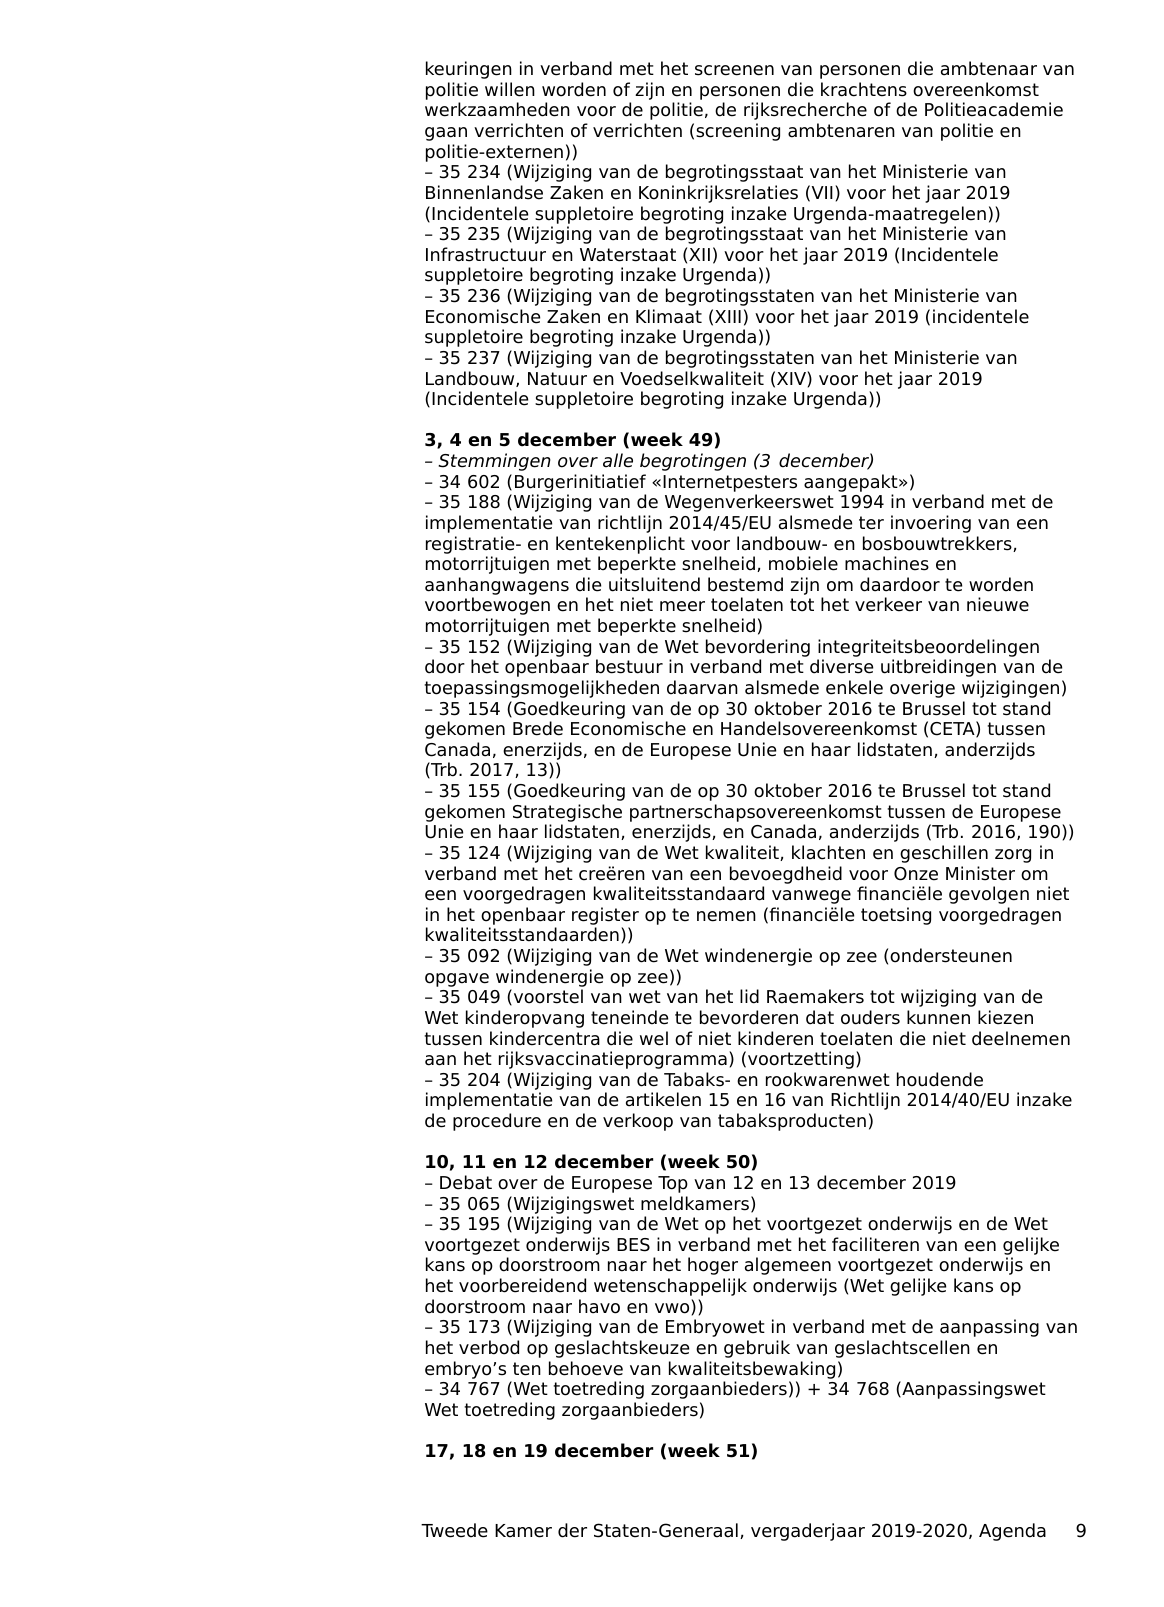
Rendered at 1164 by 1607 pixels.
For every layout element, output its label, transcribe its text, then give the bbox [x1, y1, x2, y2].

table_cell [418, 1132, 1087, 1152]
table_cell [401, 781, 418, 843]
table_cell [401, 430, 418, 451]
table_cell [401, 1441, 418, 1462]
table_cell keuringen in verband met het screenen van personen die ambtenaar van politie willen worden of zijn en personen die krachtens overeenkomst werkzaamheden voor de politie, de rijksrecherche of de Politieacademie gaan verrichten of verrichten (screening ambtenaren van politie en politie-externen)) [418, 59, 1087, 162]
table_cell – 35 065 (Wijzigingswet meldkamers) [418, 1194, 1087, 1214]
table_cell – 35 152 (Wijziging van de Wet bevordering integriteitsbeoordelingen door het openbaar bestuur in verband met diverse uitbreidingen van de toepassingsmogelijkheden daarvan alsmede enkele overige wijzigingen) [418, 637, 1087, 698]
table_cell [77, 348, 401, 410]
table_cell [77, 1194, 401, 1214]
table_cell – 34 602 (Burgerinitiatief «Internetpesters aangepakt») [418, 472, 1087, 492]
table_cell [401, 1379, 418, 1420]
table_cell [401, 1194, 418, 1214]
table_cell [401, 1214, 418, 1317]
table_cell [401, 987, 418, 1070]
table_cell – 35 195 (Wijziging van de Wet op het voortgezet onderwijs en de Wet voortgezet onderwijs BES in verband met het faciliteren van een gelijke kans op doorstroom naar het hoger algemeen voortgezet onderwijs en het voorbereidend wetenschappelijk onderwijs (Wet gelijke kans op doorstroom naar havo en vwo)) [418, 1214, 1087, 1317]
table_cell [77, 637, 401, 698]
table_cell [401, 1132, 418, 1152]
table_cell – 34 767 (Wet toetreding zorgaanbieders)) + 34 768 (Aanpassingswet Wet toetreding zorgaanbieders) [418, 1379, 1087, 1420]
table_cell – 35 154 (Goedkeuring van de op 30 oktober 2016 te Brussel tot stand gekomen Brede Economische en Handelsovereenkomst (CETA) tussen Canada, enerzijds, en de Europese Unie en haar lidstaten, anderzijds (Trb. 2017, 13)) [418, 699, 1087, 781]
table_cell [77, 699, 401, 781]
table_cell – 35 124 (Wijziging van de Wet kwaliteit, klachten en geschillen zorg in verband met het creëren van een bevoegdheid voor Onze Minister om een voorgedragen kwaliteitsstandaard vanwege financiële gevolgen niet in het openbaar register op te nemen (financiële toetsing voorgedragen kwaliteitsstandaarden)) [418, 843, 1087, 946]
table_cell [77, 162, 401, 224]
table_cell [77, 1317, 401, 1379]
table_cell – 35 049 (voorstel van wet van het lid Raemakers tot wijziging van de Wet kinderopvang teneinde te bevorderen dat ouders kunnen kiezen tussen kindercentra die wel of niet kinderen toelaten die niet deelnemen aan het rijksvaccinatieprogramma) (voortzetting) [418, 987, 1087, 1070]
table_cell [401, 492, 418, 637]
table_cell [77, 1132, 401, 1152]
table_cell 3, 4 en 5 december (week 49) [418, 430, 1087, 451]
table_cell [77, 451, 401, 472]
table_cell [401, 699, 418, 781]
table_cell – 35 235 (Wijziging van de begrotingsstaat van het Ministerie van Infrastructuur en Waterstaat (XII) voor het jaar 2019 (Incidentele suppletoire begroting inzake Urgenda)) [418, 224, 1087, 286]
table_cell [401, 286, 418, 348]
table_cell [77, 946, 401, 987]
table_cell – Stemmingen over alle begrotingen (3 december) [418, 451, 1087, 472]
table_cell [401, 1070, 418, 1132]
table_cell [401, 1173, 418, 1193]
table_cell [77, 59, 401, 162]
table_cell [77, 1152, 401, 1173]
table_cell [77, 224, 401, 286]
table_cell [77, 1173, 401, 1193]
table_cell [77, 1379, 401, 1420]
table_cell – 35 237 (Wijziging van de begrotingsstaten van het Ministerie van Landbouw, Natuur en Voedselkwaliteit (XIV) voor het jaar 2019 (Incidentele suppletoire begroting inzake Urgenda)) [418, 348, 1087, 410]
table_cell [77, 410, 401, 430]
table_cell – 35 092 (Wijziging van de Wet windenergie op zee (ondersteunen opgave windenergie op zee)) [418, 946, 1087, 987]
table_cell [401, 224, 418, 286]
table_cell [77, 1441, 401, 1462]
table_cell [401, 451, 418, 472]
table_cell [77, 430, 401, 451]
table_cell [77, 492, 401, 637]
table_cell [77, 781, 401, 843]
table_cell [401, 637, 418, 698]
table_cell [401, 1317, 418, 1379]
table_cell [401, 946, 418, 987]
table_cell [77, 1420, 401, 1441]
table_cell [77, 987, 401, 1070]
table_cell [77, 843, 401, 946]
table_cell [401, 472, 418, 492]
table_cell [401, 843, 418, 946]
table_cell [401, 1152, 418, 1173]
table_cell – Debat over de Europese Top van 12 en 13 december 2019 [418, 1173, 1087, 1193]
table_cell – 35 234 (Wijziging van de begrotingsstaat van het Ministerie van Binnenlandse Zaken en Koninkrijksrelaties (VII) voor het jaar 2019 (Incidentele suppletoire begroting inzake Urgenda-maatregelen)) [418, 162, 1087, 224]
table_cell – 35 236 (Wijziging van de begrotingsstaten van het Ministerie van Economische Zaken en Klimaat (XIII) voor het jaar 2019 (incidentele suppletoire begroting inzake Urgenda)) [418, 286, 1087, 348]
table_cell – 35 188 (Wijziging van de Wegenverkeerswet 1994 in verband met de implementatie van richtlijn 2014/45/EU alsmede ter invoering van een registratie- en kentekenplicht voor landbouw- en bosbouwtrekkers, motorrijtuigen met beperkte snelheid, mobiele machines en aanhangwagens die uitsluitend bestemd zijn om daardoor te worden voortbewogen en het niet meer toelaten tot het verkeer van nieuwe motorrijtuigen met beperkte snelheid) [418, 492, 1087, 637]
table_cell [401, 1420, 418, 1441]
table_cell [401, 410, 418, 430]
table_cell [401, 348, 418, 410]
table_cell [77, 1214, 401, 1317]
table_cell – 35 173 (Wijziging van de Embryowet in verband met de aanpassing van het verbod op geslachtskeuze en gebruik van geslachtscellen en embryo’s ten behoeve van kwaliteitsbewaking) [418, 1317, 1087, 1379]
table_cell [77, 1070, 401, 1132]
table_cell [418, 1420, 1087, 1441]
table_cell – 35 204 (Wijziging van de Tabaks- en rookwarenwet houdende implementatie van de artikelen 15 en 16 van Richtlijn 2014/40/EU inzake de procedure en de verkoop van tabaksproducten) [418, 1070, 1087, 1132]
table_cell [401, 59, 418, 162]
table_cell [418, 410, 1087, 430]
table_cell [77, 286, 401, 348]
table_cell [401, 162, 418, 224]
table_cell 17, 18 en 19 december (week 51) [418, 1441, 1087, 1462]
table_cell – 35 155 (Goedkeuring van de op 30 oktober 2016 te Brussel tot stand gekomen Strategische partnerschapsovereenkomst tussen de Europese Unie en haar lidstaten, enerzijds, en Canada, anderzijds (Trb. 2016, 190)) [418, 781, 1087, 843]
table_cell 10, 11 en 12 december (week 50) [418, 1152, 1087, 1173]
table_cell [77, 472, 401, 492]
